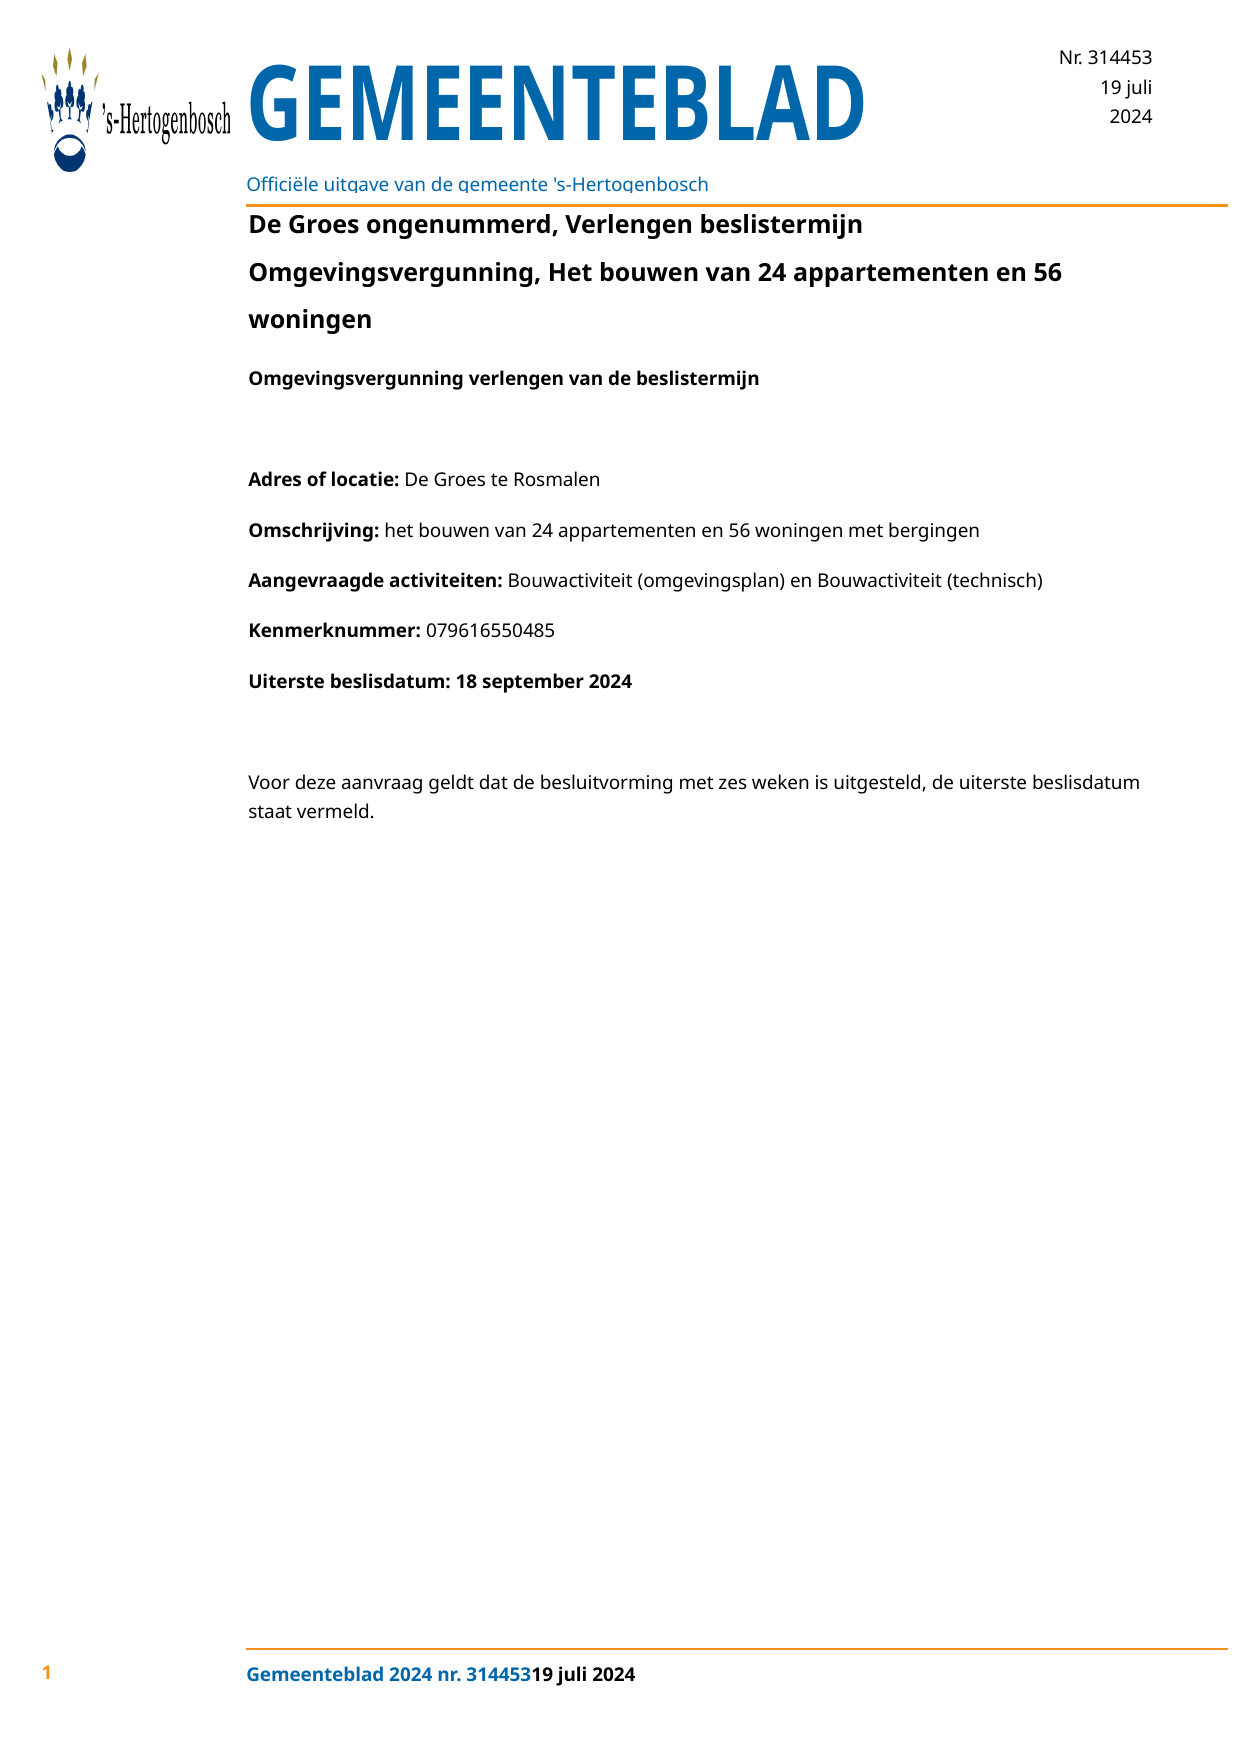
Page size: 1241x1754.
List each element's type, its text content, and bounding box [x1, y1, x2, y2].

text Uiterste beslisdatum: 18 september 2024 [248, 668, 1152, 694]
text Omschrijving: het bouwen van 24 appartementen en 56 woningen met bergingen [248, 517, 1152, 542]
picture [41, 47, 231, 172]
text De Groes ongenummerd, Verlengen beslistermijn Omgevingsvergunning, Het bouwen van 24 appartementen en 56 woningen [248, 207, 1152, 336]
text Omgevingsvergunning verlengen van de beslistermijn [248, 366, 1152, 391]
text Adres of locatie: De Groes te Rosmalen [248, 466, 1152, 492]
text Aangevraagde activiteiten: Bouwactiviteit (omgevingsplan) en Bouwactiviteit (technisch) [248, 567, 1152, 593]
text Voor deze aanvraag geldt dat de besluitvorming met zes weken is uitgesteld, de uiterste beslisdatum staat vermeld. [248, 769, 1152, 824]
text Kenmerknummer: 079616550485 [248, 618, 1152, 643]
